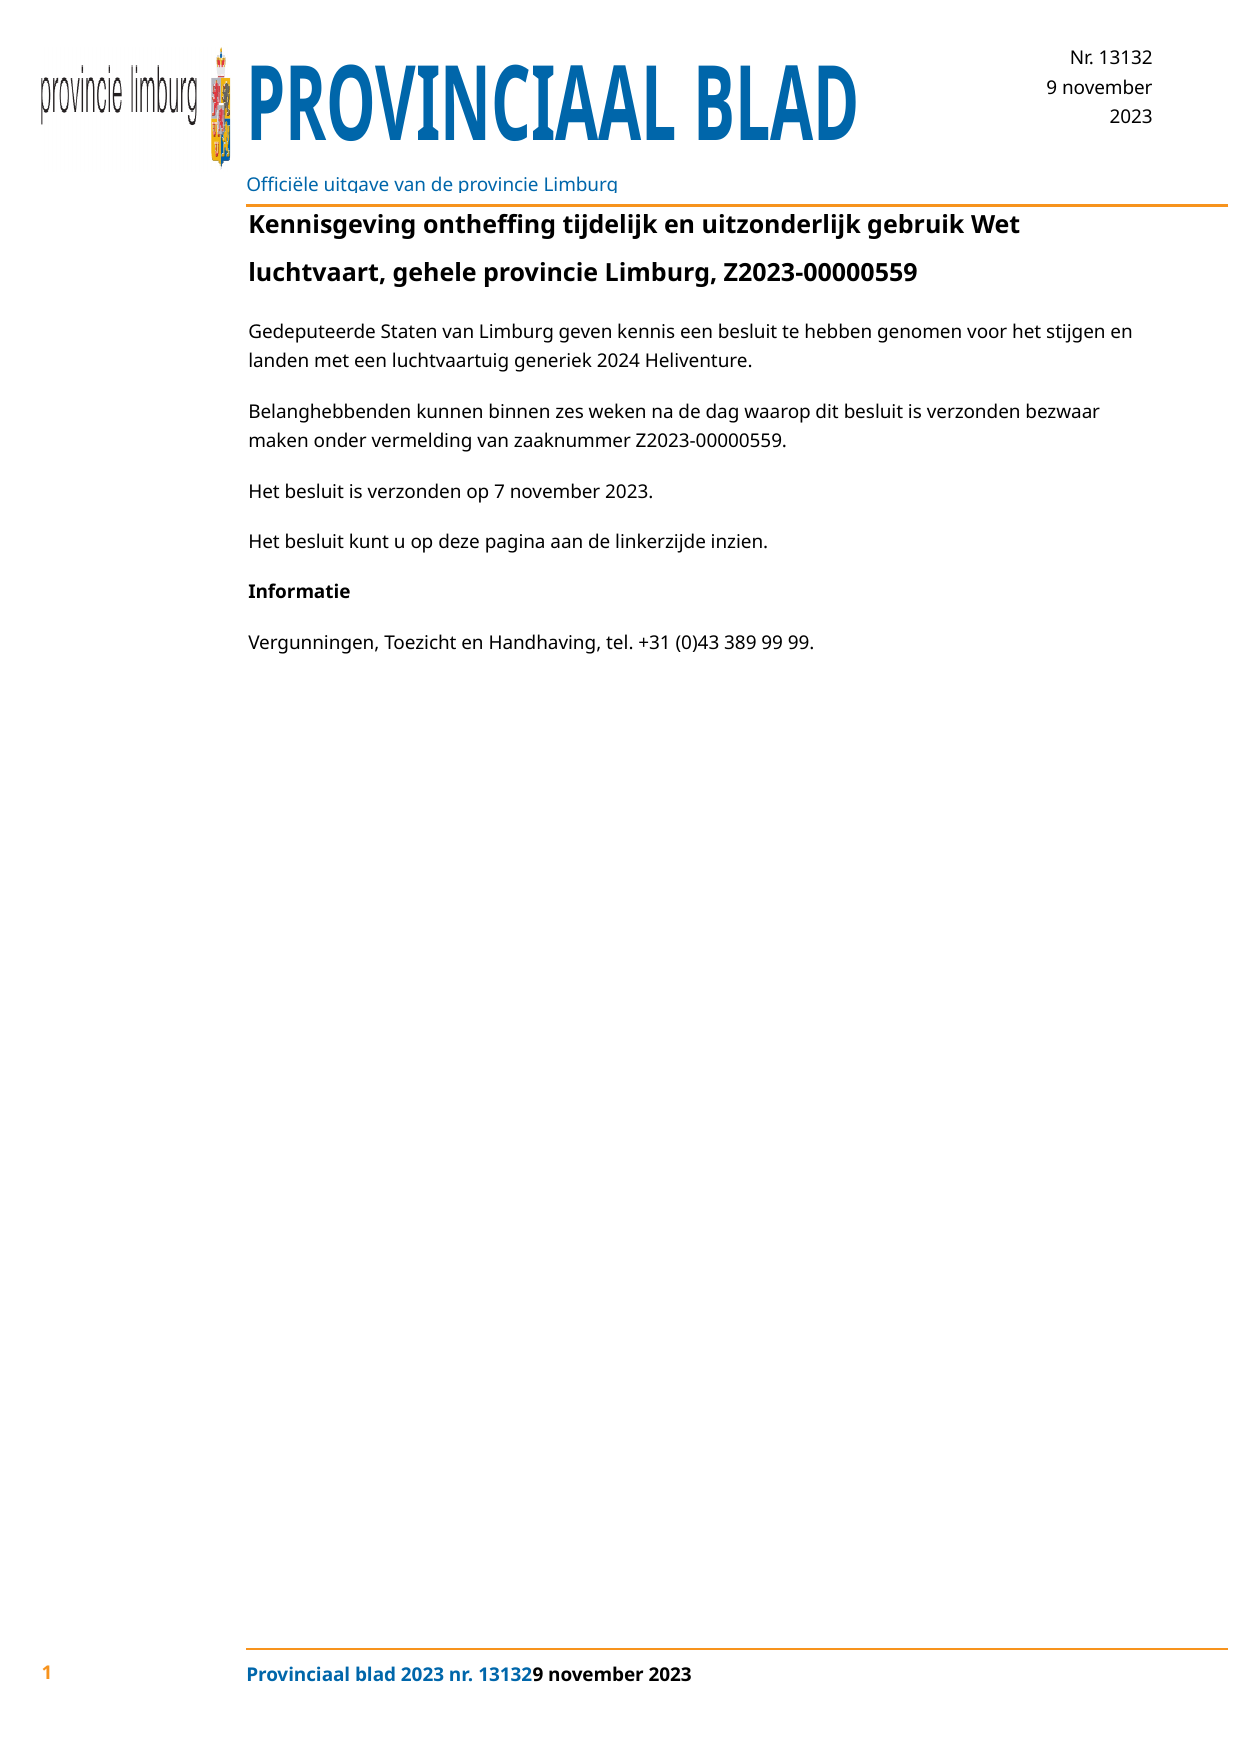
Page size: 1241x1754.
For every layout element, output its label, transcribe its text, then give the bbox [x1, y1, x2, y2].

text Gedeputeerde Staten van Limburg geven kennis een besluit te hebben genomen voor het stijgen en landen met een luchtvaartuig generiek 2024 Heliventure. [248, 318, 1152, 373]
text Het besluit kunt u op deze pagina aan de linkerzijde inzien. [248, 528, 1152, 554]
text Het besluit is verzonden op 7 november 2023. [248, 478, 1152, 504]
picture [41, 47, 231, 172]
text Kennisgeving ontheffing tijdelijk en uitzonderlijk gebruik Wet luchtvaart, gehele provincie Limburg, Z2023-00000559 [248, 207, 1152, 288]
text Belanghebbenden kunnen binnen zes weken na de dag waarop dit besluit is verzonden bezwaar maken onder vermelding van zaaknummer Z2023-00000559. [248, 398, 1152, 453]
text Vergunningen, Toezicht en Handhaving, tel. +31 (0)43 389 99 99. [248, 629, 1152, 655]
text Informatie [248, 579, 1152, 604]
